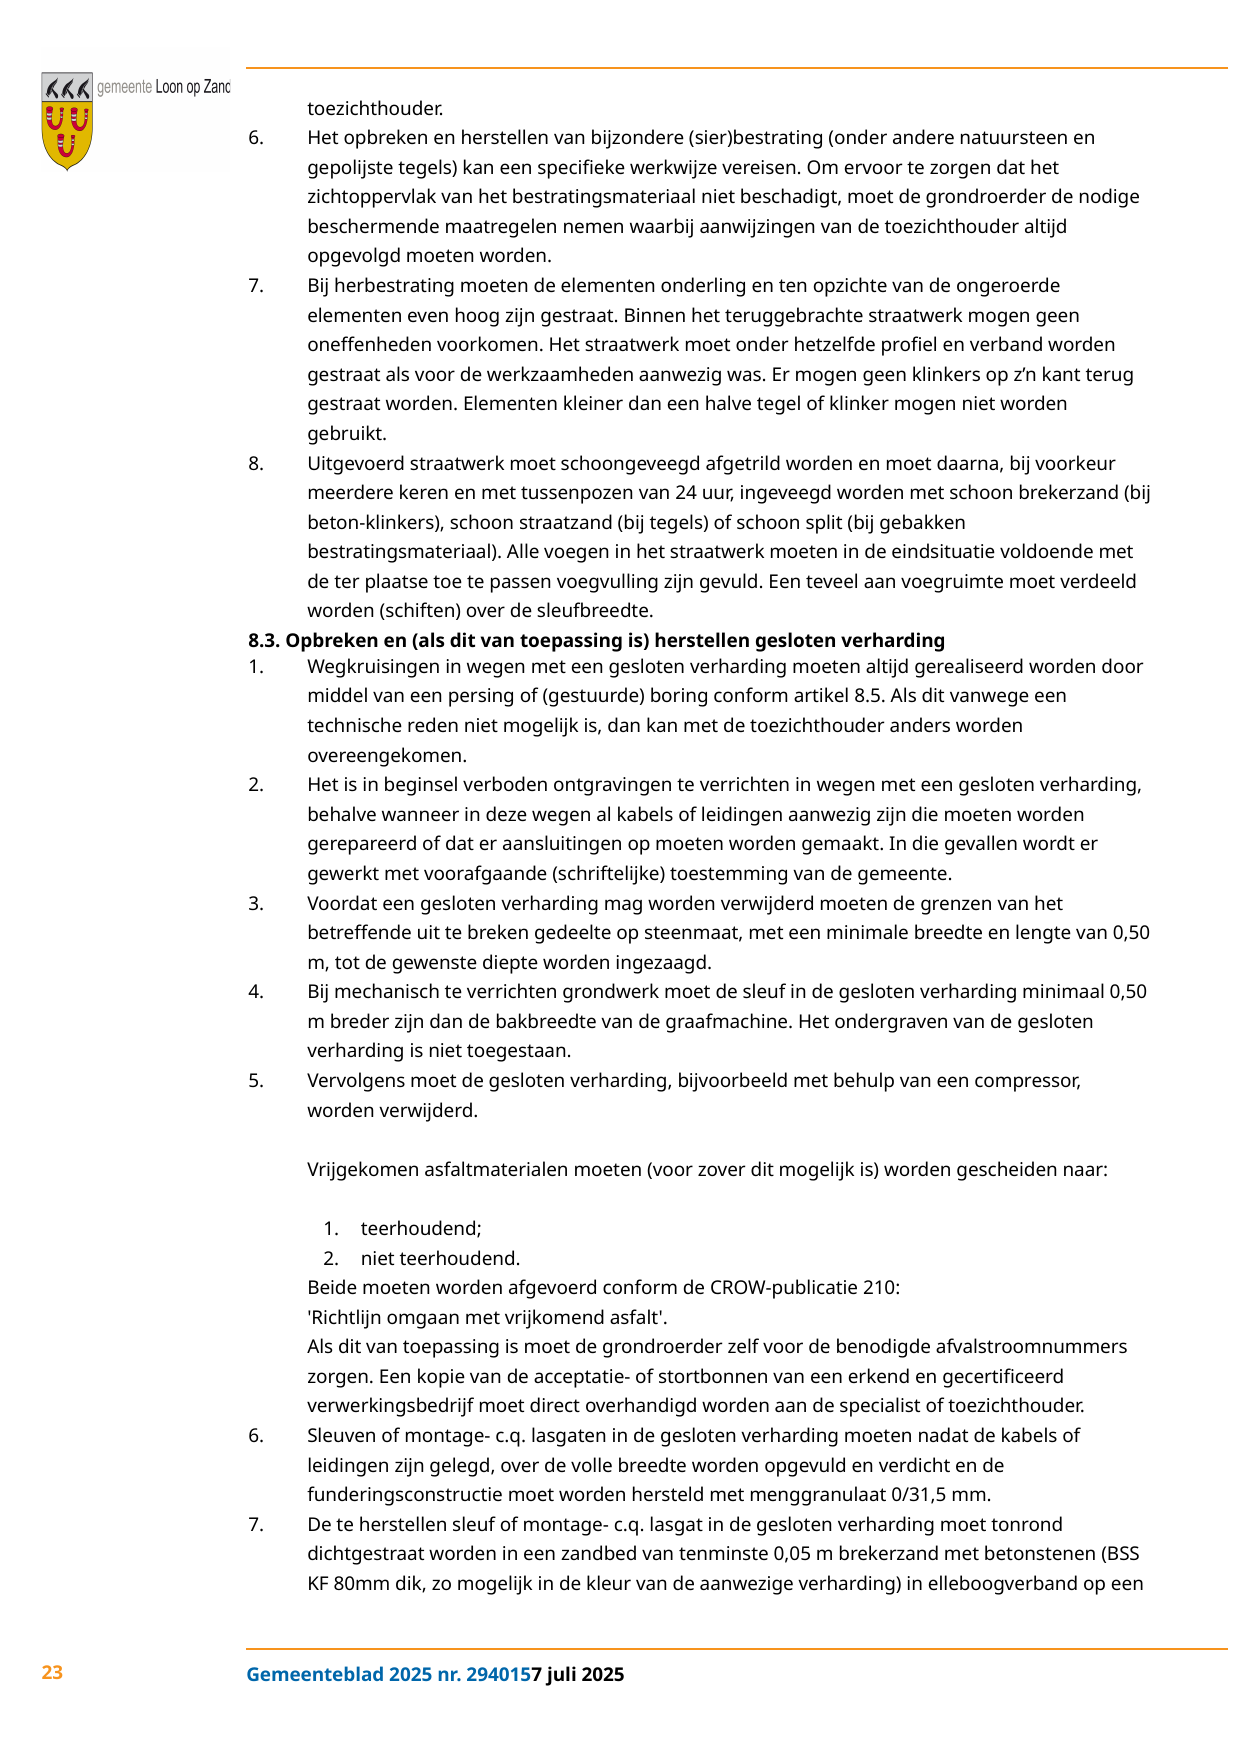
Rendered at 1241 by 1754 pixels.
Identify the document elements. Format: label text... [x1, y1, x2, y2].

list Bij mechanisch te verrichten grondwerk moet de sleuf in de gesloten verharding minimaal 0,50 m breder zijn dan de bakbreedte van de graafmachine. Het ondergraven van de gesloten verharding is niet toegestaan. [248, 978, 1152, 1063]
list Vrijgekomen asfaltmaterialen moeten (voor zover dit mogelijk is) worden gescheiden naar: [248, 1156, 1152, 1182]
list De te herstellen sleuf of montage- c.q. lasgat in de gesloten verharding moet tonrond dichtgestraat worden in een zandbed van tenminste 0,05 m brekerzand met betonstenen (BSS KF 80mm dik, zo mogelijk in de kleur van de aanwezige verharding) in elleboogverband op een [248, 1511, 1152, 1596]
picture [41, 47, 231, 172]
list Het opbreken en herstellen van bijzondere (sier)bestrating (onder andere natuursteen en gepolijste tegels) kan een specifieke werkwijze vereisen. Om ervoor te zorgen dat het zichtoppervlak van het bestratingsmateriaal niet beschadigt, moet de grondroerder de nodige beschermende maatregelen nemen waarbij aanwijzingen van de toezichthouder altijd opgevolgd moeten worden. [248, 124, 1152, 268]
list Voordat een gesloten verharding mag worden verwijderd moeten de grenzen van het betreffende uit te breken gedeelte op steenmaat, met een minimale breedte en lengte van 0,50 m, tot de gewenste diepte worden ingezaagd. [248, 890, 1152, 974]
list Uitgevoerd straatwerk moet schoongeveegd afgetrild worden en moet daarna, bij voorkeur meerdere keren en met tussenpozen van 24 uur, ingeveegd worden met schoon brekerzand (bij beton-klinkers), schoon straatzand (bij tegels) of schoon split (bij gebakken bestratingsmateriaal). Alle voegen in het straatwerk moeten in de eindsituatie voldoende met de ter plaatse toe te passen voegvulling zijn gevuld. Een teveel aan voegruimte moet verdeeld worden (schiften) over de sleufbreedte. [248, 450, 1152, 623]
list Vervolgens moet de gesloten verharding, bijvoorbeeld met behulp van een compressor, worden verwijderd. [248, 1067, 1152, 1122]
list teerhoudend; [323, 1215, 1152, 1241]
list 'Richtlijn omgaan met vrijkomend asfalt'. [248, 1304, 1152, 1329]
text 8.3. Opbreken en (als dit van toepassing is) herstellen gesloten verharding [248, 627, 1152, 653]
list Het is in beginsel verboden ontgravingen te verrichten in wegen met een gesloten verharding, behalve wanneer in deze wegen al kabels of leidingen aanwezig zijn die moeten worden gerepareerd of dat er aansluitingen op moeten worden gemaakt. In die gevallen wordt er gewerkt met voorafgaande (schriftelijke) toestemming van de gemeente. [248, 771, 1152, 886]
list toezichthouder. [248, 95, 1152, 121]
list Beide moeten worden afgevoerd conform de CROW-publicatie 210: [248, 1274, 1152, 1300]
list niet teerhoudend. [323, 1245, 1152, 1270]
list Wegkruisingen in wegen met een gesloten verharding moeten altijd gerealiseerd worden door middel van een persing of (gestuurde) boring conform artikel 8.5. Als dit vanwege een technische reden niet mogelijk is, dan kan met de toezichthouder anders worden overeengekomen. [248, 653, 1152, 767]
list Als dit van toepassing is moet de grondroerder zelf voor de benodigde afvalstroomnummers zorgen. Een kopie van de acceptatie- of stortbonnen van een erkend en gecertificeerd verwerkingsbedrijf moet direct overhandigd worden aan de specialist of toezichthouder. [248, 1333, 1152, 1418]
list Sleuven of montage- c.q. lasgaten in de gesloten verharding moeten nadat de kabels of leidingen zijn gelegd, over de volle breedte worden opgevuld en verdicht en de funderingsconstructie moet worden hersteld met menggranulaat 0/31,5 mm. [248, 1422, 1152, 1507]
list Bij herbestrating moeten de elementen onderling en ten opzichte van de ongeroerde elementen even hoog zijn gestraat. Binnen het teruggebrachte straatwerk mogen geen oneffenheden voorkomen. Het straatwerk moet onder hetzelfde profiel en verband worden gestraat als voor de werkzaamheden aanwezig was. Er mogen geen klinkers op z’n kant terug gestraat worden. Elementen kleiner dan een halve tegel of klinker mogen niet worden gebruikt. [248, 272, 1152, 446]
